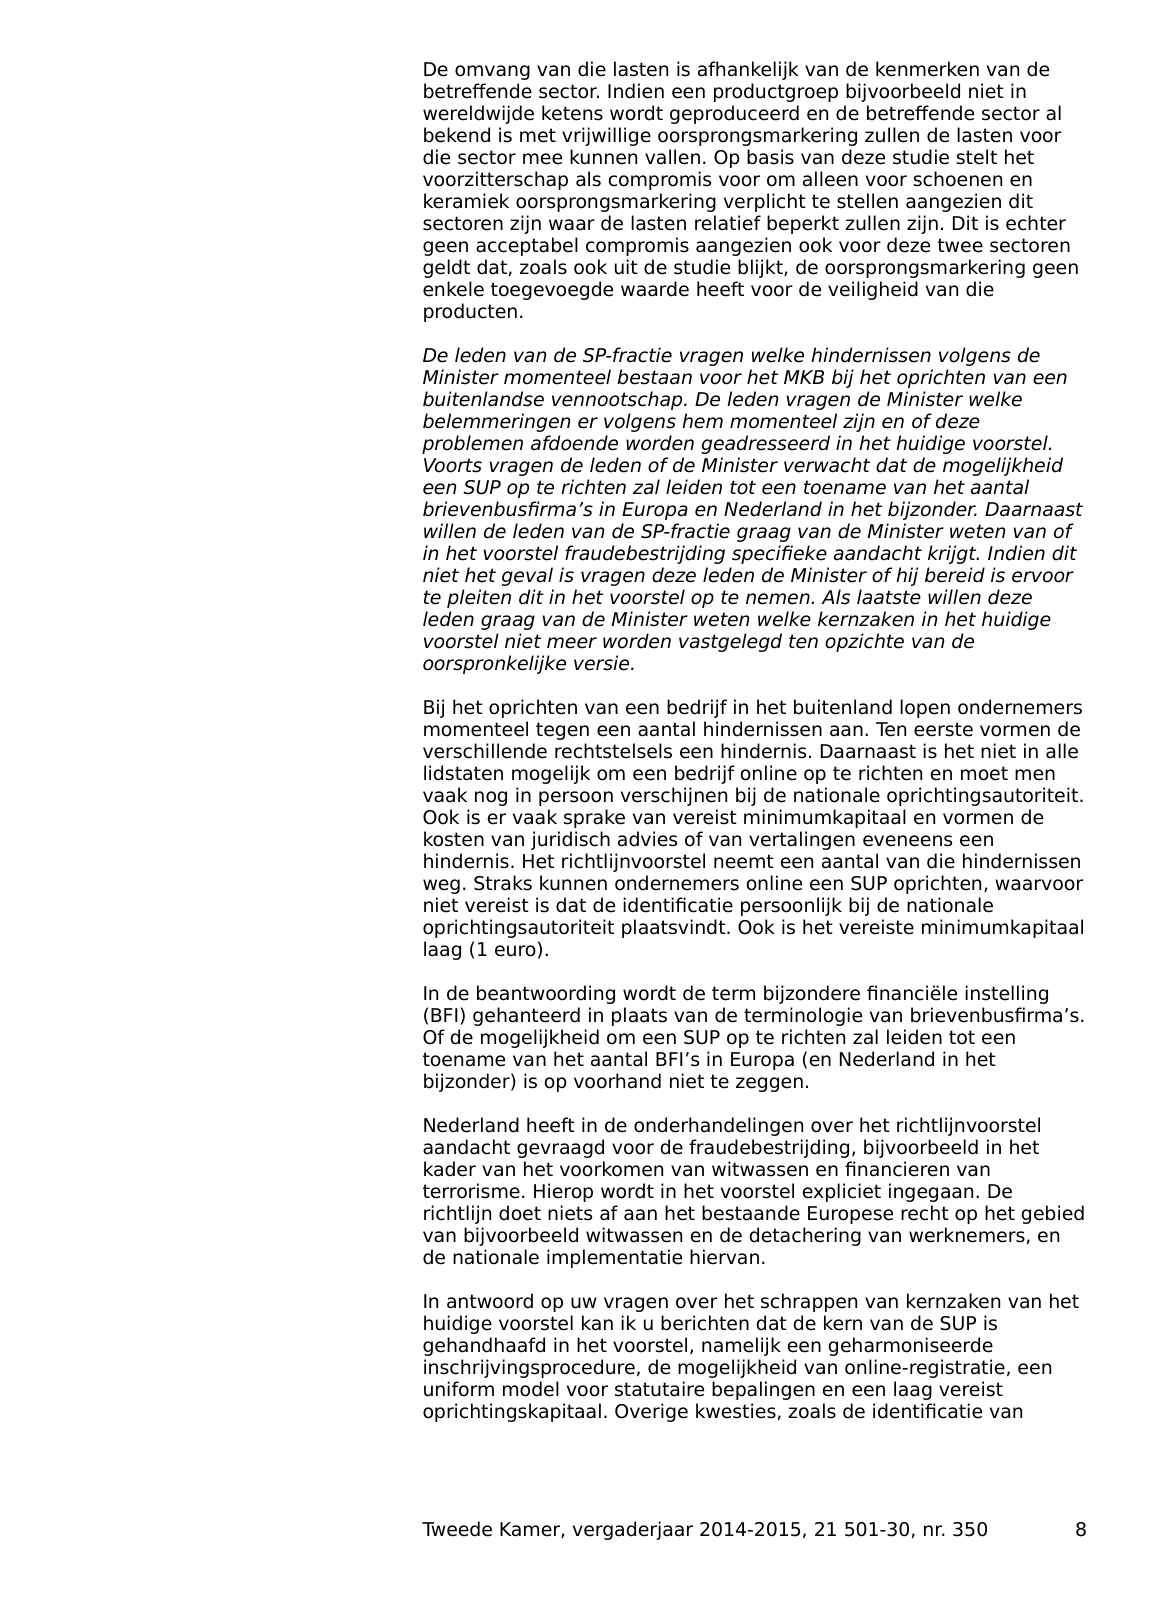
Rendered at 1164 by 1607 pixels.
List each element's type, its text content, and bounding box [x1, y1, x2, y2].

text De omvang van die lasten is afhankelijk van de kenmerken van de betreffende sector. Indien een productgroep bijvoorbeeld niet in wereldwijde ketens wordt geproduceerd en de betreffende sector al bekend is met vrijwillige oorsprongsmarkering zullen de lasten voor die sector mee kunnen vallen. Op basis van deze studie stelt het voorzitterschap als compromis voor om alleen voor schoenen en keramiek oorsprongsmarkering verplicht te stellen aangezien dit sectoren zijn waar de lasten relatief beperkt zullen zijn. Dit is echter geen acceptabel compromis aangezien ook voor deze twee sectoren geldt dat, zoals ook uit de studie blijkt, de oorsprongsmarkering geen enkele toegevoegde waarde heeft voor de veiligheid van die producten. [422, 59, 1087, 323]
text In de beantwoording wordt de term bijzondere financiële instelling (BFI) gehanteerd in plaats van de terminologie van brievenbusfirma’s. Of de mogelijkheid om een SUP op te richten zal leiden tot een toename van het aantal BFI’s in Europa (en Nederland in het bijzonder) is op voorhand niet te zeggen. [422, 983, 1087, 1093]
text In antwoord op uw vragen over het schrappen van kernzaken van het huidige voorstel kan ik u berichten dat de kern van de SUP is gehandhaafd in het voorstel, namelijk een geharmoniseerde inschrijvingsprocedure, de mogelijkheid van online-registratie, een uniform model voor statutaire bepalingen en een laag vereist oprichtingskapitaal. Overige kwesties, zoals de identificatie van [422, 1291, 1087, 1423]
text Nederland heeft in de onderhandelingen over het richtlijnvoorstel aandacht gevraagd voor de fraudebestrijding, bijvoorbeeld in het kader van het voorkomen van witwassen en financieren van terrorisme. Hierop wordt in het voorstel expliciet ingegaan. De richtlijn doet niets af aan het bestaande Europese recht op het gebied van bijvoorbeeld witwassen en de detachering van werknemers, en de nationale implementatie hiervan. [422, 1115, 1087, 1269]
text Bij het oprichten van een bedrijf in het buitenland lopen ondernemers momenteel tegen een aantal hindernissen aan. Ten eerste vormen de verschillende rechtstelsels een hindernis. Daarnaast is het niet in alle lidstaten mogelijk om een bedrijf online op te richten en moet men vaak nog in persoon verschijnen bij de nationale oprichtingsautoriteit. Ook is er vaak sprake van vereist minimumkapitaal en vormen de kosten van juridisch advies of van vertalingen eveneens een hindernis. Het richtlijnvoorstel neemt een aantal van die hindernissen weg. Straks kunnen ondernemers online een SUP oprichten, waarvoor niet vereist is dat de identificatie persoonlijk bij de nationale oprichtingsautoriteit plaatsvindt. Ook is het vereiste minimumkapitaal laag (1 euro). [422, 697, 1087, 961]
text De leden van de SP-fractie vragen welke hindernissen volgens de Minister momenteel bestaan voor het MKB bij het oprichten van een buitenlandse vennootschap. De leden vragen de Minister welke belemmeringen er volgens hem momenteel zijn en of deze problemen afdoende worden geadresseerd in het huidige voorstel. Voorts vragen de leden of de Minister verwacht dat de mogelijkheid een SUP op te richten zal leiden tot een toename van het aantal brievenbusfirma’s in Europa en Nederland in het bijzonder. Daarnaast willen de leden van de SP-fractie graag van de Minister weten van of in het voorstel fraudebestrijding specifieke aandacht krijgt. Indien dit niet het geval is vragen deze leden de Minister of hij bereid is ervoor te pleiten dit in het voorstel op te nemen. Als laatste willen deze leden graag van de Minister weten welke kernzaken in het huidige voorstel niet meer worden vastgelegd ten opzichte van de oorspronkelijke versie. [422, 345, 1087, 675]
